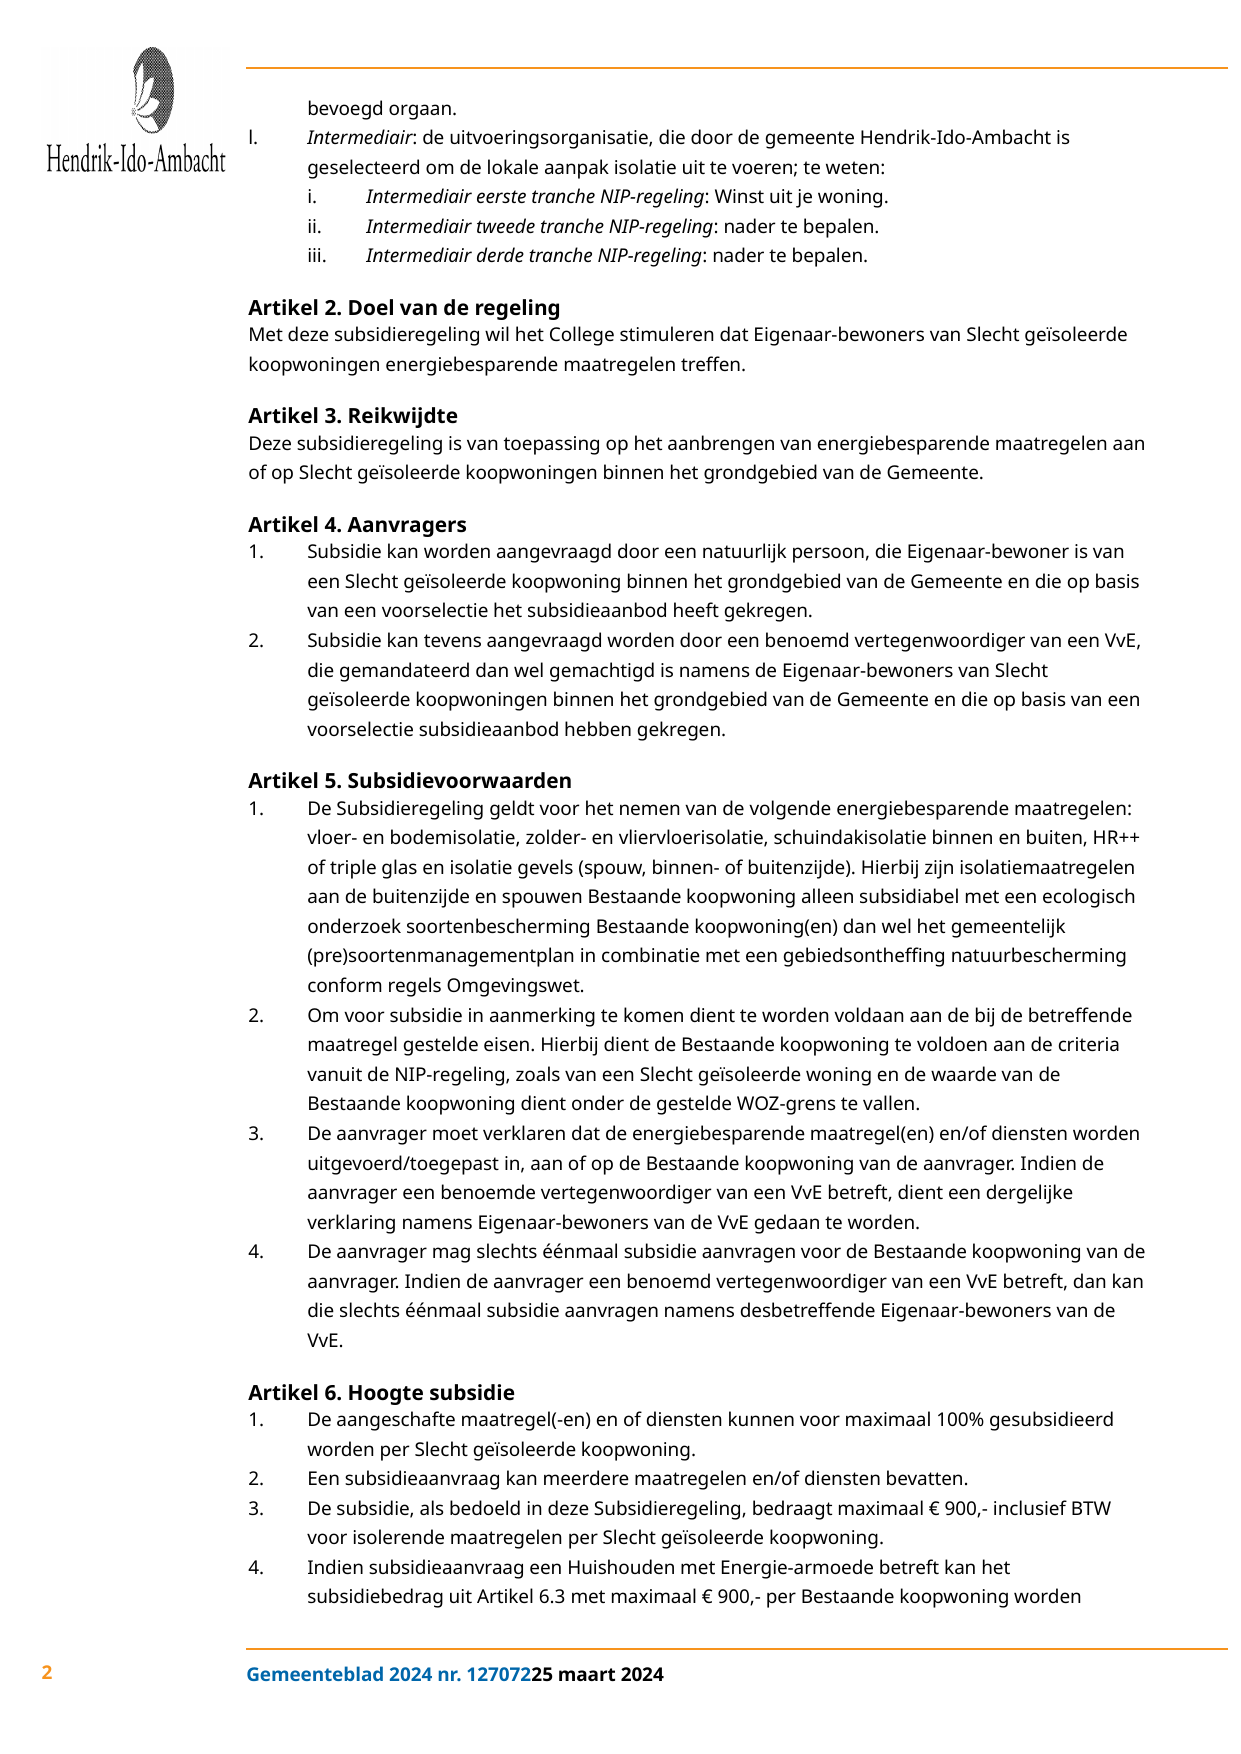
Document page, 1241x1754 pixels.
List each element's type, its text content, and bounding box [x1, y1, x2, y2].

list De Subsidieregeling geldt voor het nemen van de volgende energiebesparende maatregelen: vloer- en bodemisolatie, zolder- en vliervloerisolatie, schuindakisolatie binnen en buiten, HR++ of triple glas en isolatie gevels (spouw, binnen- of buitenzijde). Hierbij zijn isolatiemaatregelen aan de buitenzijde en spouwen Bestaande koopwoning alleen subsidiabel met een ecologisch onderzoek soortenbescherming Bestaande koopwoning(en) dan wel het gemeentelijk (pre)soortenmanagementplan in combinatie met een gebiedsontheffing natuurbescherming conform regels Omgevingswet. [248, 795, 1152, 998]
list Intermediair tweede tranche NIP-regeling: nader te bepalen. [307, 213, 1152, 239]
list Intermediair: de uitvoeringsorganisatie, die door de gemeente Hendrik-Ido-Ambacht is geselecteerd om de lokale aanpak isolatie uit te voeren; te weten: [248, 124, 1152, 180]
list De aanvrager moet verklaren dat de energiebesparende maatregel(en) en/of diensten worden uitgevoerd/toegepast in, aan of op de Bestaande koopwoning van de aanvrager. Indien de aanvrager een benoemde vertegenwoordiger van een VvE betreft, dient een dergelijke verklaring namens Eigenaar-bewoners van de VvE gedaan te worden. [248, 1120, 1152, 1235]
list Een subsidieaanvraag kan meerdere maatregelen en/of diensten bevatten. [248, 1465, 1152, 1491]
list Intermediair eerste tranche NIP-regeling: Winst uit je woning. [307, 183, 1152, 209]
text Deze subsidieregeling is van toepassing op het aanbrengen van energiebesparende maatregelen aan of op Slecht geïsoleerde koopwoningen binnen het grondgebied van de Gemeente. [248, 430, 1152, 485]
list Intermediair derde tranche NIP-regeling: nader te bepalen. [307, 243, 1152, 268]
text Artikel 5. Subsidievoorwaarden [248, 766, 1152, 795]
list Subsidie kan worden aangevraagd door een natuurlijk persoon, die Eigenaar-bewoner is van een Slecht geïsoleerde koopwoning binnen het grondgebied van de Gemeente en die op basis van een voorselectie het subsidieaanbod heeft gekregen. [248, 538, 1152, 623]
text Artikel 4. Aanvragers [248, 510, 1152, 538]
text Artikel 2. Doel van de regeling [248, 293, 1152, 322]
text Met deze subsidieregeling wil het College stimuleren dat Eigenaar-bewoners van Slecht geïsoleerde koopwoningen energiebesparende maatregelen treffen. [248, 322, 1152, 377]
list Indien subsidieaanvraag een Huishouden met Energie-armoede betreft kan het subsidiebedrag uit Artikel 6.3 met maximaal € 900,- per Bestaande koopwoning worden [248, 1554, 1152, 1609]
list Om voor subsidie in aanmerking te komen dient te worden voldaan aan de bij de betreffende maatregel gestelde eisen. Hierbij dient de Bestaande koopwoning te voldoen aan de criteria vanuit de NIP-regeling, zoals van een Slecht geïsoleerde woning en de waarde van de Bestaande koopwoning dient onder de gestelde WOZ-grens te vallen. [248, 1002, 1152, 1116]
text Artikel 6. Hoogte subsidie [248, 1378, 1152, 1406]
list De aanvrager mag slechts éénmaal subsidie aanvragen voor de Bestaande koopwoning van de aanvrager. Indien de aanvrager een benoemd vertegenwoordiger van een VvE betreft, dan kan die slechts éénmaal subsidie aanvragen namens desbetreffende Eigenaar-bewoners van de VvE. [248, 1238, 1152, 1353]
picture [41, 47, 231, 172]
list Subsidie kan tevens aangevraagd worden door een benoemd vertegenwoordiger van een VvE, die gemandateerd dan wel gemachtigd is namens de Eigenaar-bewoners van Slecht geïsoleerde koopwoningen binnen het grondgebied van de Gemeente en die op basis van een voorselectie subsidieaanbod hebben gekregen. [248, 627, 1152, 742]
text Artikel 3. Reikwijdte [248, 402, 1152, 430]
list De aangeschafte maatregel(-en) en of diensten kunnen voor maximaal 100% gesubsidieerd worden per Slecht geïsoleerde koopwoning. [248, 1406, 1152, 1461]
list bevoegd orgaan. [248, 95, 1152, 121]
list De subsidie, als bedoeld in deze Subsidieregeling, bedraagt maximaal € 900,- inclusief BTW voor isolerende maatregelen per Slecht geïsoleerde koopwoning. [248, 1495, 1152, 1550]
